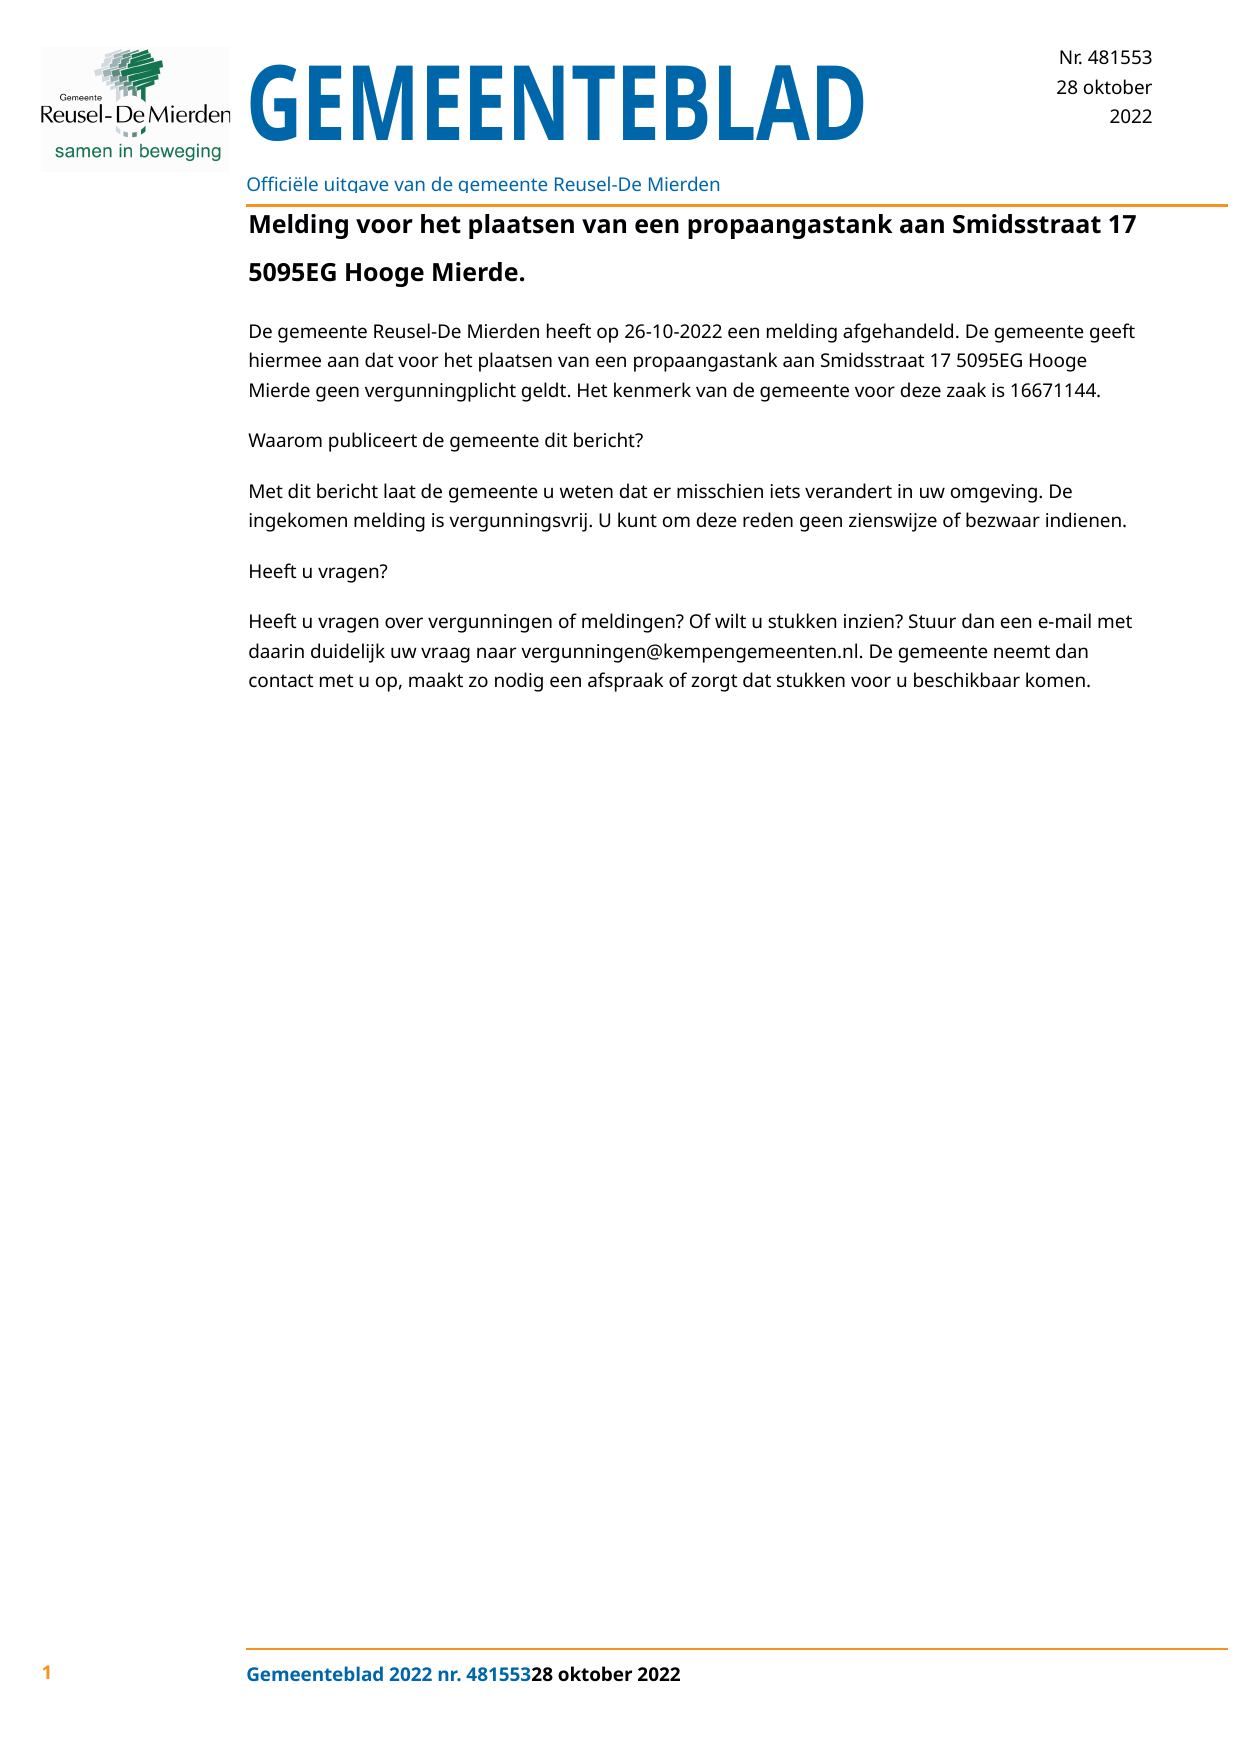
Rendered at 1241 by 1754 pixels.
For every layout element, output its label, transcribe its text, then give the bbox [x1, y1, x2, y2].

text Heeft u vragen? [248, 558, 1152, 584]
text Heeft u vragen over vergunningen of meldingen? Of wilt u stukken inzien? Stuur dan een e-mail met daarin duidelijk uw vraag naar vergunningen@kempengemeenten.nl. De gemeente neemt dan contact met u op, maakt zo nodig een afspraak of zorgt dat stukken voor u beschikbaar komen. [248, 608, 1152, 693]
text Met dit bericht laat de gemeente u weten dat er misschien iets verandert in uw omgeving. De ingekomen melding is vergunningsvrij. U kunt om deze reden geen zienswijze of bezwaar indienen. [248, 478, 1152, 533]
text De gemeente Reusel-De Mierden heeft op 26-10-2022 een melding afgehandeld. De gemeente geeft hiermee aan dat voor het plaatsen van een propaangastank aan Smidsstraat 17 5095EG Hooge Mierde geen vergunningplicht geldt. Het kenmerk van de gemeente voor deze zaak is 16671144. [248, 318, 1152, 403]
text Waarom publiceert de gemeente dit bericht? [248, 427, 1152, 453]
picture [41, 47, 231, 172]
text Melding voor het plaatsen van een propaangastank aan Smidsstraat 17 5095EG Hooge Mierde. [248, 207, 1152, 288]
